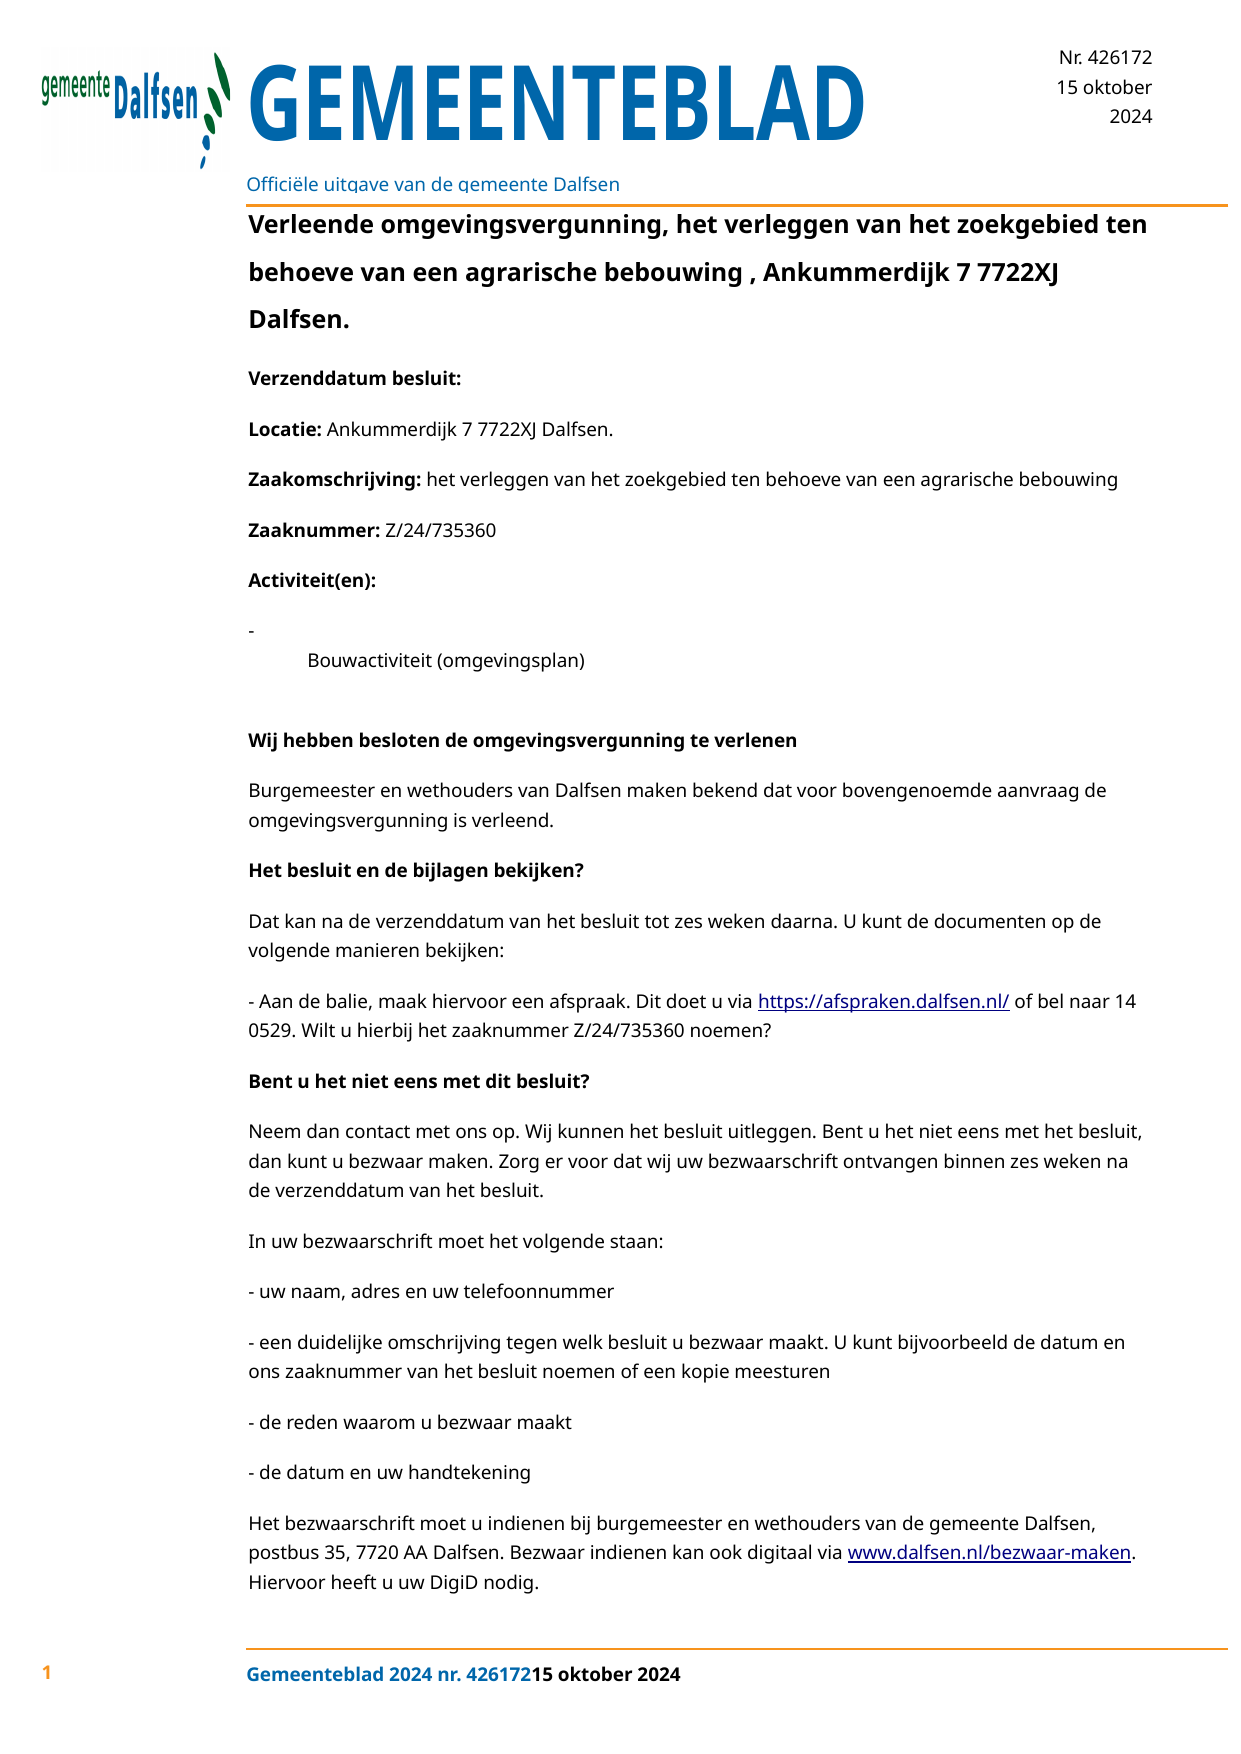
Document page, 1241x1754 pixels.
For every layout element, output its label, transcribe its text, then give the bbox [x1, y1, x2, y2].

text Zaakomschrijving: het verleggen van het zoekgebied ten behoeve van een agrarische bebouwing [248, 466, 1152, 492]
text Bent u het niet eens met dit besluit? [248, 1068, 1152, 1094]
text - een duidelijke omschrijving tegen welk besluit u bezwaar maakt. U kunt bijvoorbeeld de datum en ons zaaknummer van het besluit noemen of een kopie meesturen [248, 1329, 1152, 1384]
text Het bezwaarschrift moet u indienen bij burgemeester en wethouders van de gemeente Dalfsen, postbus 35, 7720 AA Dalfsen. Bezwaar indienen kan ook digitaal via www.dalfsen.nl/bezwaar-maken. Hiervoor heeft u uw DigiD nodig. [248, 1510, 1152, 1594]
text - Aan de balie, maak hiervoor een afspraak. Dit doet u via https://afspraken.dalfsen.nl/ of bel naar 14 0529. Wilt u hierbij het zaaknummer Z/24/735360 noemen? [248, 988, 1152, 1043]
text Zaaknummer: Z/24/735360 [248, 517, 1152, 542]
text In uw bezwaarschrift moet het volgende staan: [248, 1228, 1152, 1254]
text Verleende omgevingsvergunning, het verleggen van het zoekgebied ten behoeve van een agrarische bebouwing , Ankummerdijk 7 7722XJ Dalfsen. [248, 207, 1152, 336]
text Activiteit(en): [248, 567, 1152, 593]
text Neem dan contact met ons op. Wij kunnen het besluit uitleggen. Bent u het niet eens met het besluit, dan kunt u bezwaar maken. Zorg er voor dat wij uw bezwaarschrift ontvangen binnen zes weken na de verzenddatum van het besluit. [248, 1118, 1152, 1203]
text Het besluit en de bijlagen bekijken? [248, 858, 1152, 883]
text - de datum en uw handtekening [248, 1459, 1152, 1485]
text Locatie: Ankummerdijk 7 7722XJ Dalfsen. [248, 416, 1152, 442]
list Bouwactiviteit (omgevingsplan) [248, 647, 1152, 673]
text - uw naam, adres en uw telefoonnummer [248, 1278, 1152, 1304]
picture [41, 47, 231, 172]
text Burgemeester en wethouders van Dalfsen maken bekend dat voor bovengenoemde aanvraag de omgevingsvergunning is verleend. [248, 778, 1152, 833]
text Verzenddatum besluit: [248, 366, 1152, 391]
text - de reden waarom u bezwaar maakt [248, 1409, 1152, 1434]
text Dat kan na de verzenddatum van het besluit tot zes weken daarna. U kunt de documenten op de volgende manieren bekijken: [248, 908, 1152, 963]
text Wij hebben besloten de omgevingsvergunning te verlenen [248, 727, 1152, 753]
